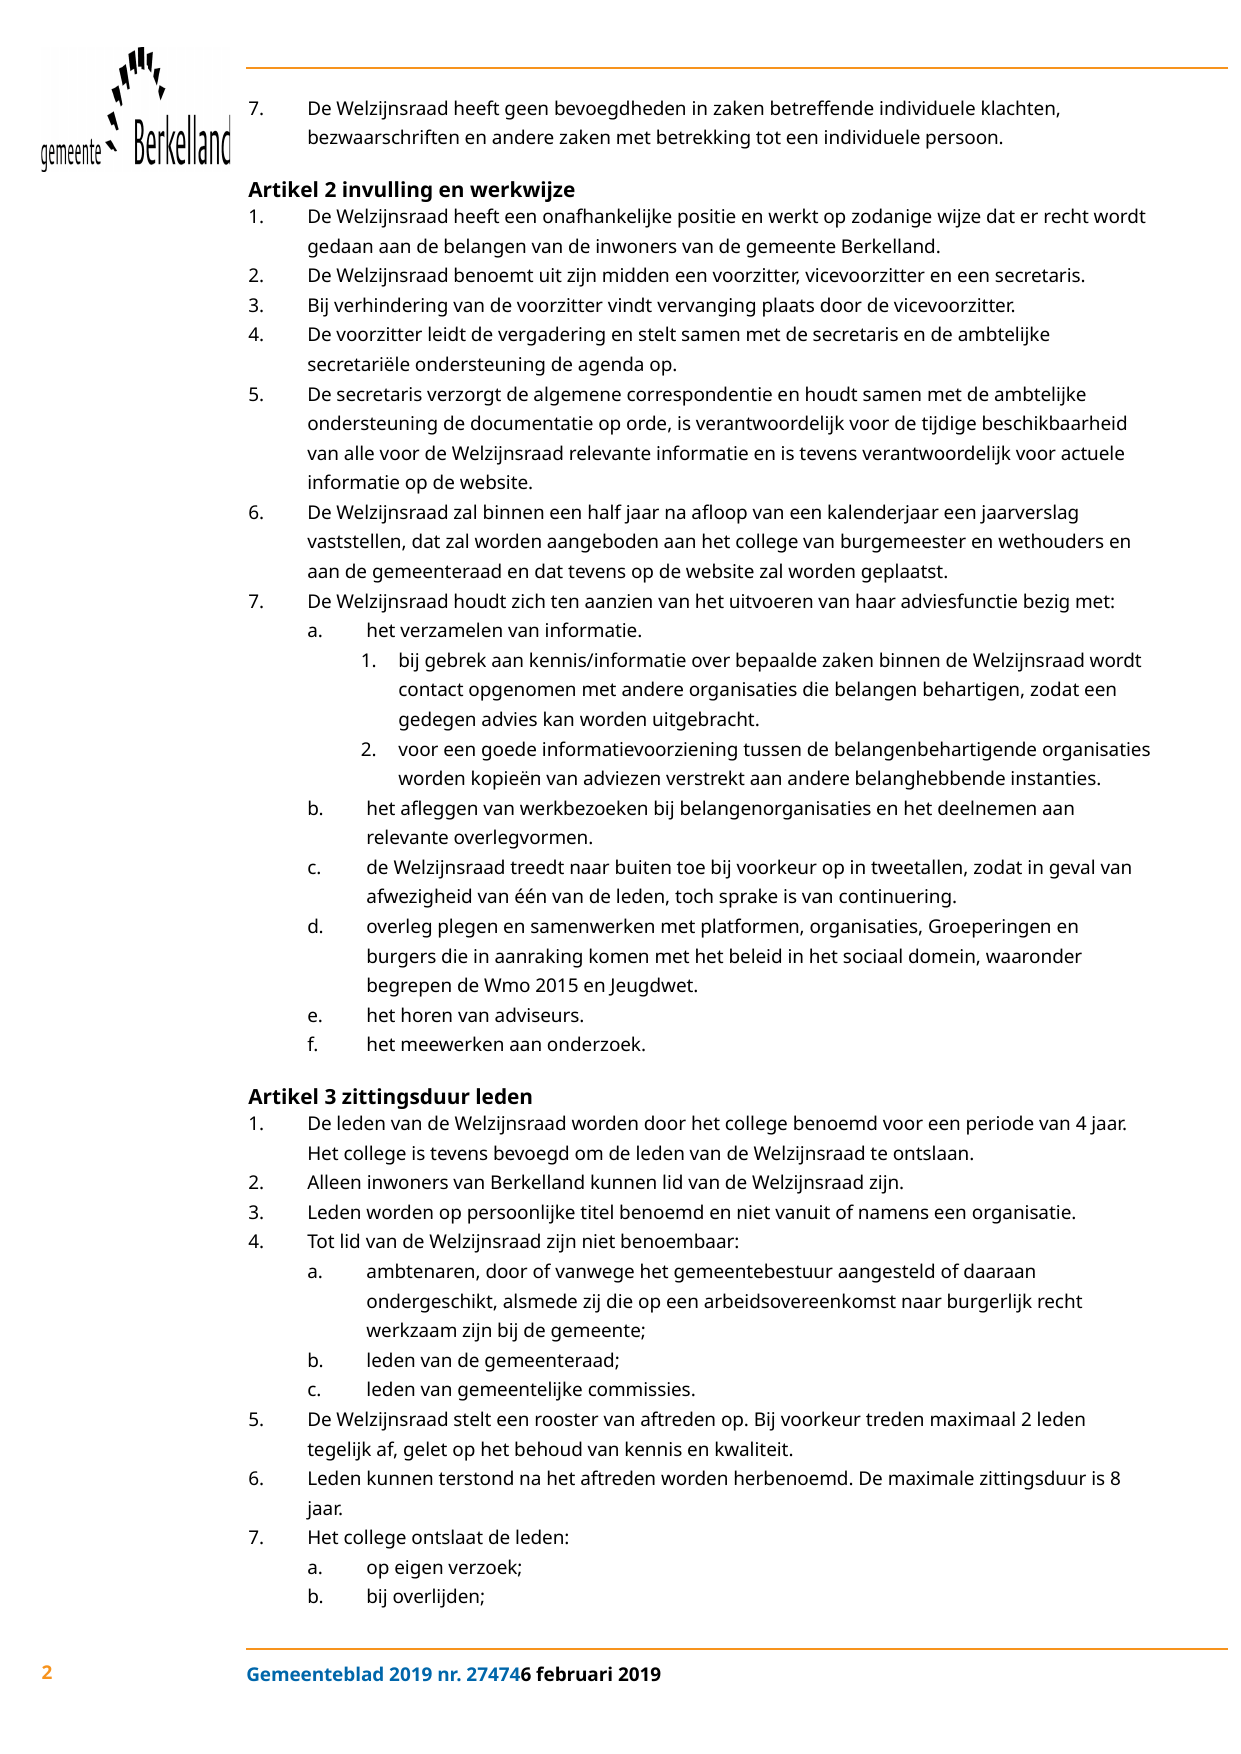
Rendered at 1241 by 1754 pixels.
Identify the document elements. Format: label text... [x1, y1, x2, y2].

list De Welzijnsraad zal binnen een half jaar na afloop van een kalenderjaar een jaarverslag vaststellen, dat zal worden aangeboden aan het college van burgemeester en wethouders en aan de gemeenteraad en dat tevens op de website zal worden geplaatst. [248, 499, 1152, 584]
list Bij verhindering van de voorzitter vindt vervanging plaats door de vicevoorzitter. [248, 292, 1152, 318]
list De leden van de Welzijnsraad worden door het college benoemd voor een periode van 4 jaar. Het college is tevens bevoegd om de leden van de Welzijnsraad te ontslaan. [248, 1110, 1152, 1166]
list het horen van adviseurs. [307, 1002, 1152, 1028]
list leden van gemeentelijke commissies. [307, 1377, 1152, 1402]
list De Welzijnsraad stelt een rooster van aftreden op. Bij voorkeur treden maximaal 2 leden tegelijk af, gelet op het behoud van kennis en kwaliteit. [248, 1406, 1152, 1462]
list het meewerken aan onderzoek. [307, 1032, 1152, 1057]
list Alleen inwoners van Berkelland kunnen lid van de Welzijnsraad zijn. [248, 1169, 1152, 1195]
list de Welzijnsraad treedt naar buiten toe bij voorkeur op in tweetallen, zodat in geval van afwezigheid van één van de leden, toch sprake is van continuering. [307, 854, 1152, 909]
list voor een goede informatievoorziening tussen de belangenbehartigende organisaties worden kopieën van adviezen verstrekt aan andere belanghebbende instanties. [361, 736, 1152, 791]
list bij gebrek aan kennis/informatie over bepaalde zaken binnen de Welzijnsraad wordt contact opgenomen met andere organisaties die belangen behartigen, zodat een gedegen advies kan worden uitgebracht. [361, 647, 1152, 732]
list De Welzijnsraad benoemt uit zijn midden een voorzitter, vicevoorzitter en een secretaris. [248, 262, 1152, 288]
list Het college ontslaat de leden: [248, 1524, 1152, 1550]
list op eigen verzoek; [307, 1554, 1152, 1580]
list leden van de gemeenteraad; [307, 1347, 1152, 1373]
list overleg plegen en samenwerken met platformen, organisaties, Groeperingen en burgers die in aanraking komen met het beleid in het sociaal domein, waaronder begrepen de Wmo 2015 en Jeugdwet. [307, 913, 1152, 998]
list bij overlijden; [307, 1584, 1152, 1609]
list Tot lid van de Welzijnsraad zijn niet benoembaar: [248, 1229, 1152, 1254]
list De Welzijnsraad heeft geen bevoegdheden in zaken betreffende individuele klachten, bezwaarschriften en andere zaken met betrekking tot een individuele persoon. [248, 95, 1152, 150]
list Leden kunnen terstond na het aftreden worden herbenoemd. De maximale zittingsduur is 8 jaar. [248, 1465, 1152, 1521]
list het afleggen van werkbezoeken bij belangenorganisaties en het deelnemen aan relevante overlegvormen. [307, 795, 1152, 850]
picture [41, 47, 231, 172]
text Artikel 2 invulling en werkwijze [248, 175, 1152, 203]
list Leden worden op persoonlijke titel benoemd en niet vanuit of namens een organisatie. [248, 1199, 1152, 1225]
list De Welzijnsraad heeft een onafhankelijke positie en werkt op zodanige wijze dat er recht wordt gedaan aan de belangen van de inwoners van de gemeente Berkelland. [248, 203, 1152, 258]
text Artikel 3 zittingsduur leden [248, 1082, 1152, 1110]
list De voorzitter leidt de vergadering en stelt samen met de secretaris en de ambtelijke secretariële ondersteuning de agenda op. [248, 322, 1152, 377]
list het verzamelen van informatie. [307, 617, 1152, 643]
list ambtenaren, door of vanwege het gemeentebestuur aangesteld of daaraan ondergeschikt, alsmede zij die op een arbeidsovereenkomst naar burgerlijk recht werkzaam zijn bij de gemeente; [307, 1258, 1152, 1343]
list De secretaris verzorgt de algemene correspondentie en houdt samen met de ambtelijke ondersteuning de documentatie op orde, is verantwoordelijk voor de tijdige beschikbaarheid van alle voor de Welzijnsraad relevante informatie en is tevens verantwoordelijk voor actuele informatie op de website. [248, 381, 1152, 495]
list De Welzijnsraad houdt zich ten aanzien van het uitvoeren van haar adviesfunctie bezig met: [248, 588, 1152, 613]
